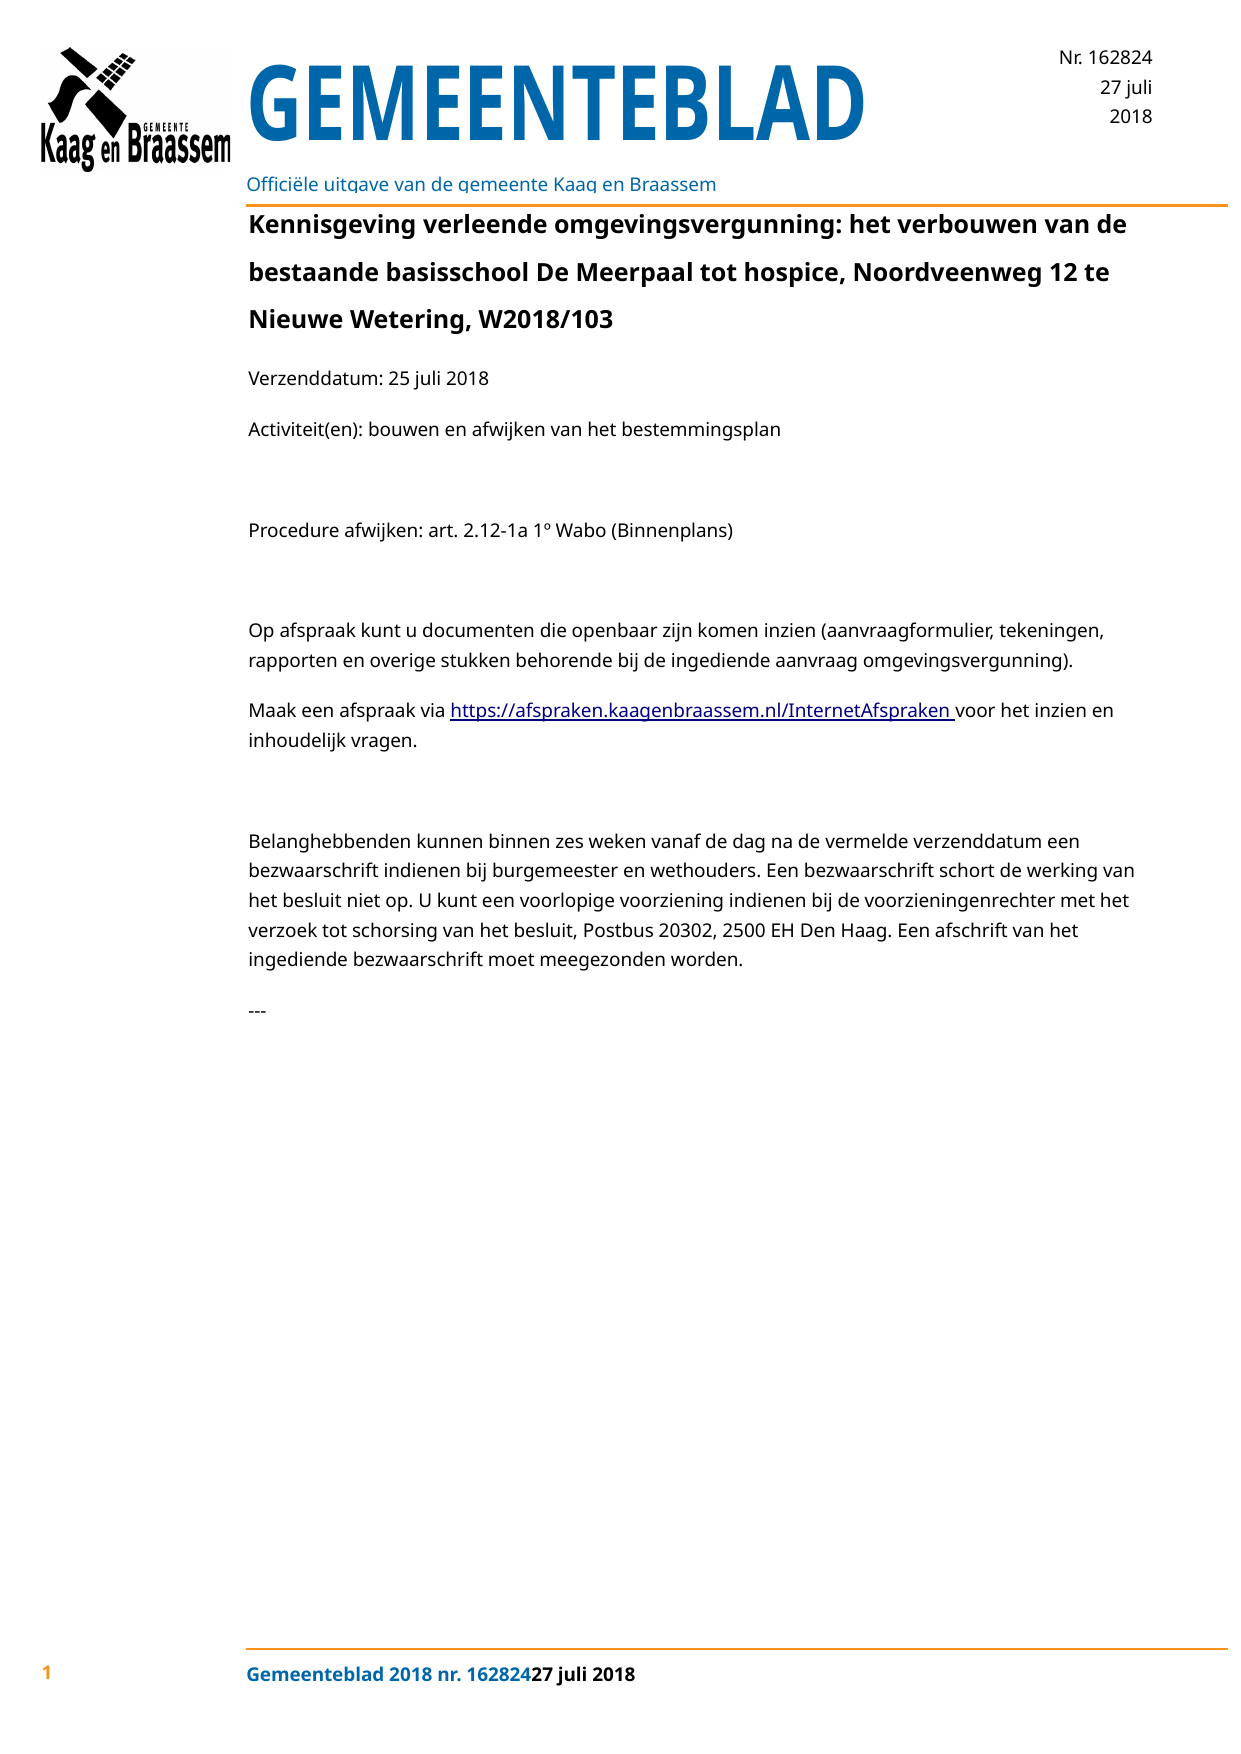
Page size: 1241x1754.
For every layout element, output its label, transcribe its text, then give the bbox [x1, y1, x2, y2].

text Verzenddatum: 25 juli 2018 [248, 366, 1152, 391]
text Belanghebbenden kunnen binnen zes weken vanaf de dag na de vermelde verzenddatum een bezwaarschrift indienen bij burgemeester en wethouders. Een bezwaarschrift schort de werking van het besluit niet op. U kunt een voorlopige voorziening indienen bij de voorzieningenrechter met het verzoek tot schorsing van het besluit, Postbus 20302, 2500 EH Den Haag. Een afschrift van het ingediende bezwaarschrift moet meegezonden worden. [248, 828, 1152, 972]
text Kennisgeving verleende omgevingsvergunning: het verbouwen van de bestaande basisschool De Meerpaal tot hospice, Noordveenweg 12 te Nieuwe Wetering, W2018/103 [248, 207, 1152, 336]
text Procedure afwijken: art. 2.12-1a 1º Wabo (Binnenplans) [248, 517, 1152, 542]
text --- [248, 997, 1152, 1022]
text Op afspraak kunt u documenten die openbaar zijn komen inzien (aanvraagformulier, tekeningen, rapporten en overige stukken behorende bij de ingediende aanvraag omgevingsvergunning). [248, 618, 1152, 673]
picture [41, 47, 231, 172]
text Activiteit(en): bouwen en afwijken van het bestemmingsplan [248, 416, 1152, 442]
text Maak een afspraak via https://afspraken.kaagenbraassem.nl/InternetAfspraken voor het inzien en inhoudelijk vragen. [248, 698, 1152, 753]
